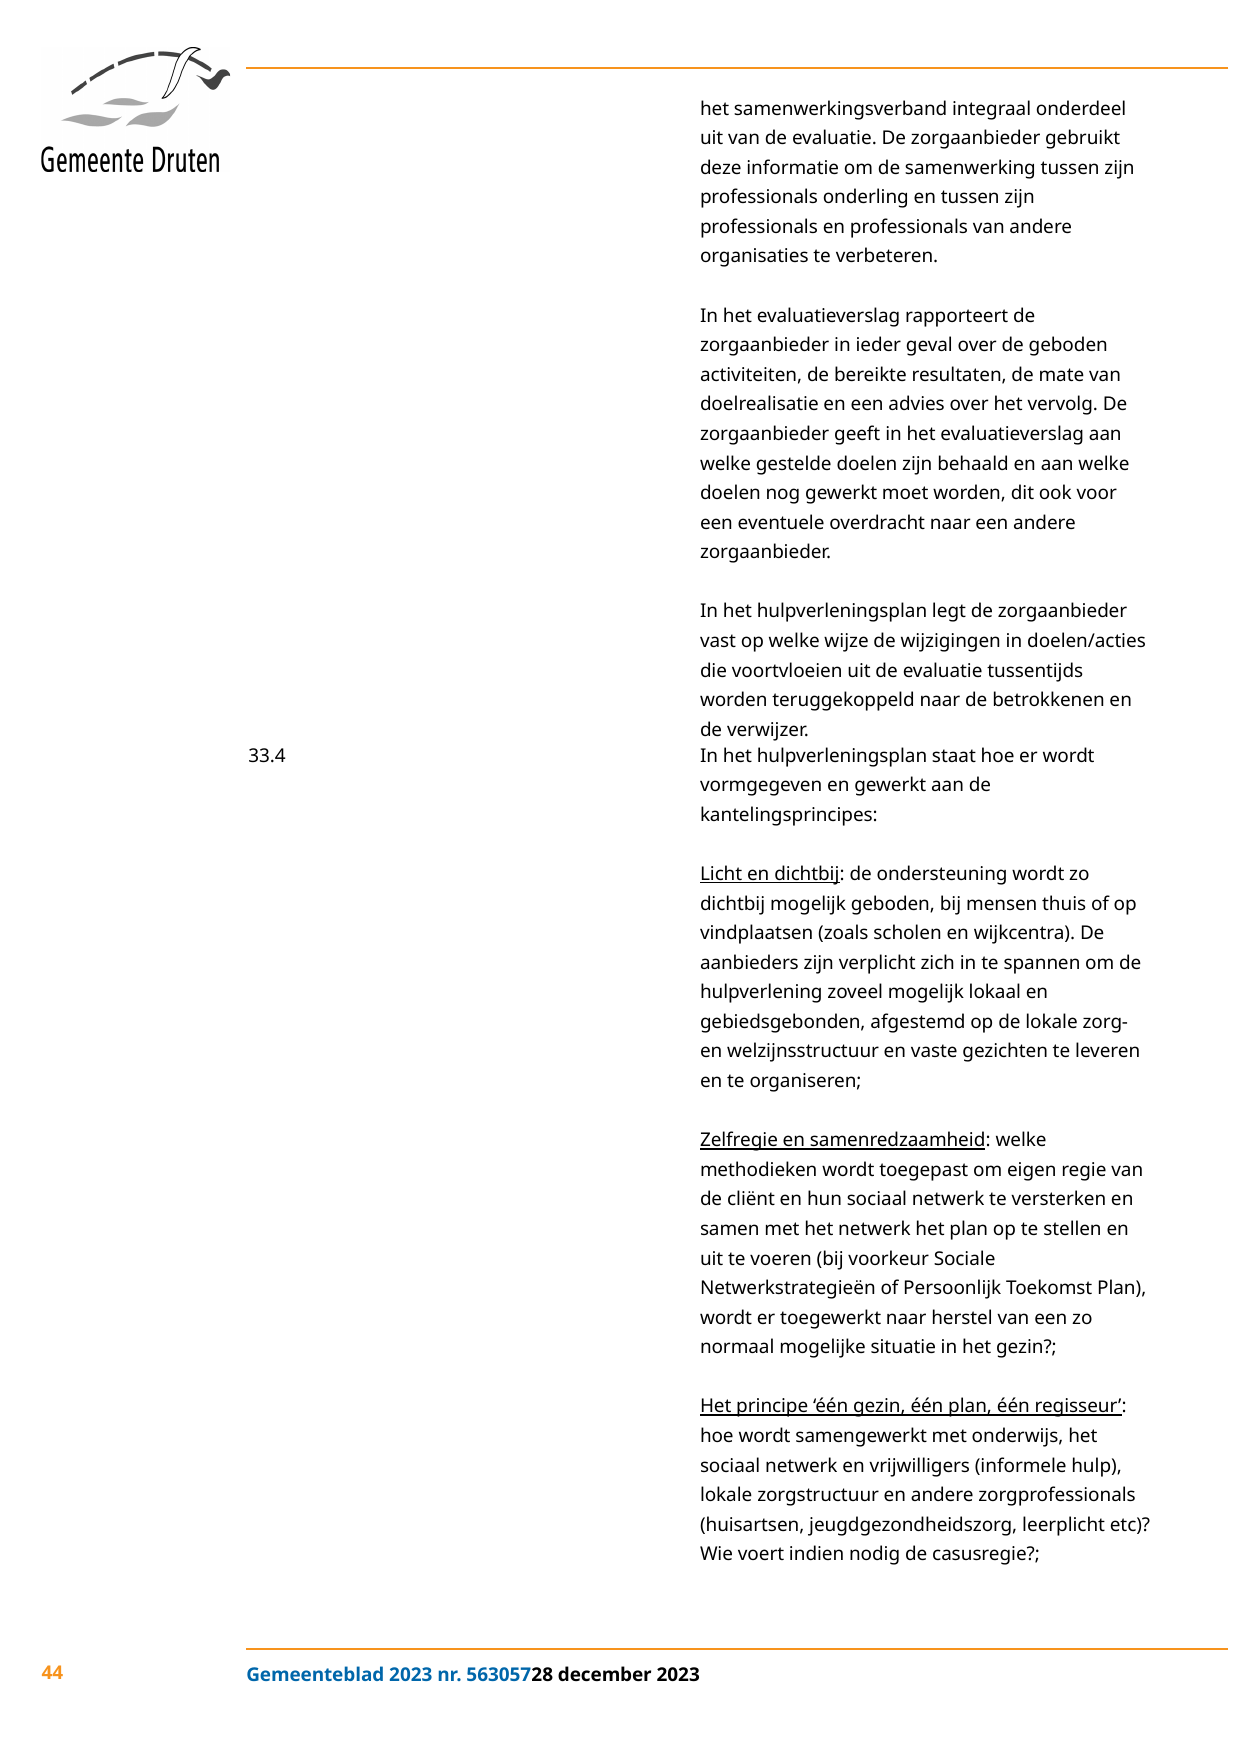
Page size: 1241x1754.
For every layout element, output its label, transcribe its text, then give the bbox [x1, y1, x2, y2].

table_cell het samenwerkingsverband integraal onderdeel uit van de evaluatie. De zorgaanbieder gebruikt deze informatie om de samenwerking tussen zijn professionals onderling en tussen zijn professionals en professionals van andere organisaties te verbeteren. In het evaluatieverslag rapporteert de zorgaanbieder in ieder geval over de geboden activiteiten, de bereikte resultaten, de mate van doelrealisatie en een advies over het vervolg. De zorgaanbieder geeft in het evaluatieverslag aan welke gestelde doelen zijn behaald en aan welke doelen nog gewerkt moet worden, dit ook voor een eventuele overdracht naar een andere zorgaanbieder. In het hulpverleningsplan legt de zorgaanbieder vast op welke wijze de wijzigingen in doelen/acties die voortvloeien uit de evaluatie tussentijds worden teruggekoppeld naar de betrokkenen en de verwijzer. [700, 95, 1152, 742]
picture [41, 47, 231, 172]
table_cell 33.4 [248, 742, 700, 1596]
table_cell [248, 95, 700, 742]
table_cell In het hulpverleningsplan staat hoe er wordt vormgegeven en gewerkt aan de kantelingsprincipes: Licht en dichtbij: de ondersteuning wordt zo dichtbij mogelijk geboden, bij mensen thuis of op vindplaatsen (zoals scholen en wijkcentra). De aanbieders zijn verplicht zich in te spannen om de hulpverlening zoveel mogelijk lokaal en gebiedsgebonden, afgestemd op de lokale zorg- en welzijnsstructuur en vaste gezichten te leveren en te organiseren; Zelfregie en samenredzaamheid: welke methodieken wordt toegepast om eigen regie van de cliënt en hun sociaal netwerk te versterken en samen met het netwerk het plan op te stellen en uit te voeren (bij voorkeur Sociale Netwerkstrategieën of Persoonlijk Toekomst Plan), wordt er toegewerkt naar herstel van een zo normaal mogelijke situatie in het gezin?; Het principe ‘één gezin, één plan, één regisseur’: hoe wordt samengewerkt met onderwijs, het sociaal netwerk en vrijwilligers (informele hulp), lokale zorgstructuur en andere zorgprofessionals (huisartsen, jeugdgezondheidszorg, leerplicht etc)? Wie voert indien nodig de casusregie?; [700, 742, 1152, 1596]
